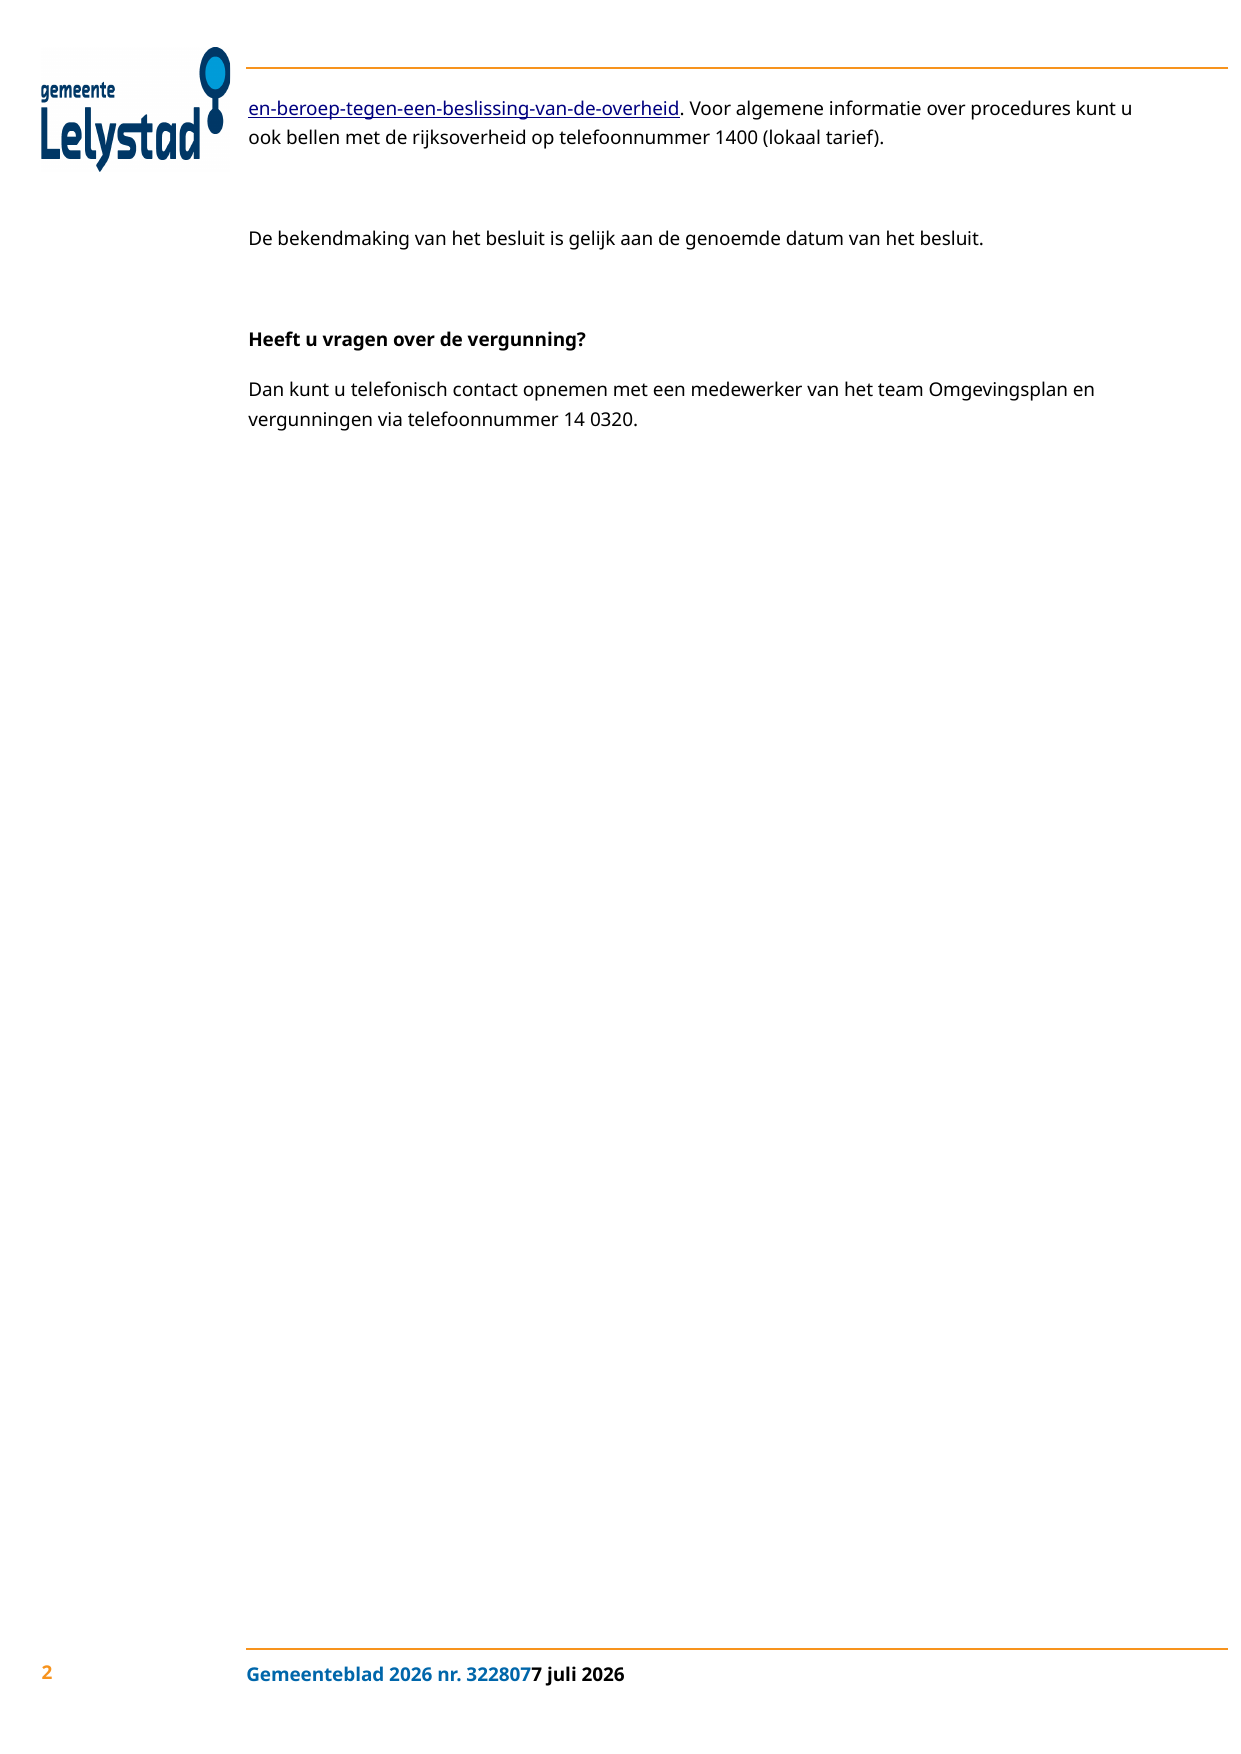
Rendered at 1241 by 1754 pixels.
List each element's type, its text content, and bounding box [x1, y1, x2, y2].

text De bekendmaking van het besluit is gelijk aan de genoemde datum van het besluit. [248, 225, 1152, 251]
picture [41, 47, 231, 172]
text en-beroep-tegen-een-beslissing-van-de-overheid. Voor algemene informatie over procedures kunt u ook bellen met de rijksoverheid op telefoonnummer 1400 (lokaal tarief). [248, 95, 1152, 150]
text Heeft u vragen over de vergunning? [248, 326, 1152, 352]
text Dan kunt u telefonisch contact opnemen met een medewerker van het team Omgevingsplan en vergunningen via telefoonnummer 14 0320. [248, 376, 1152, 432]
